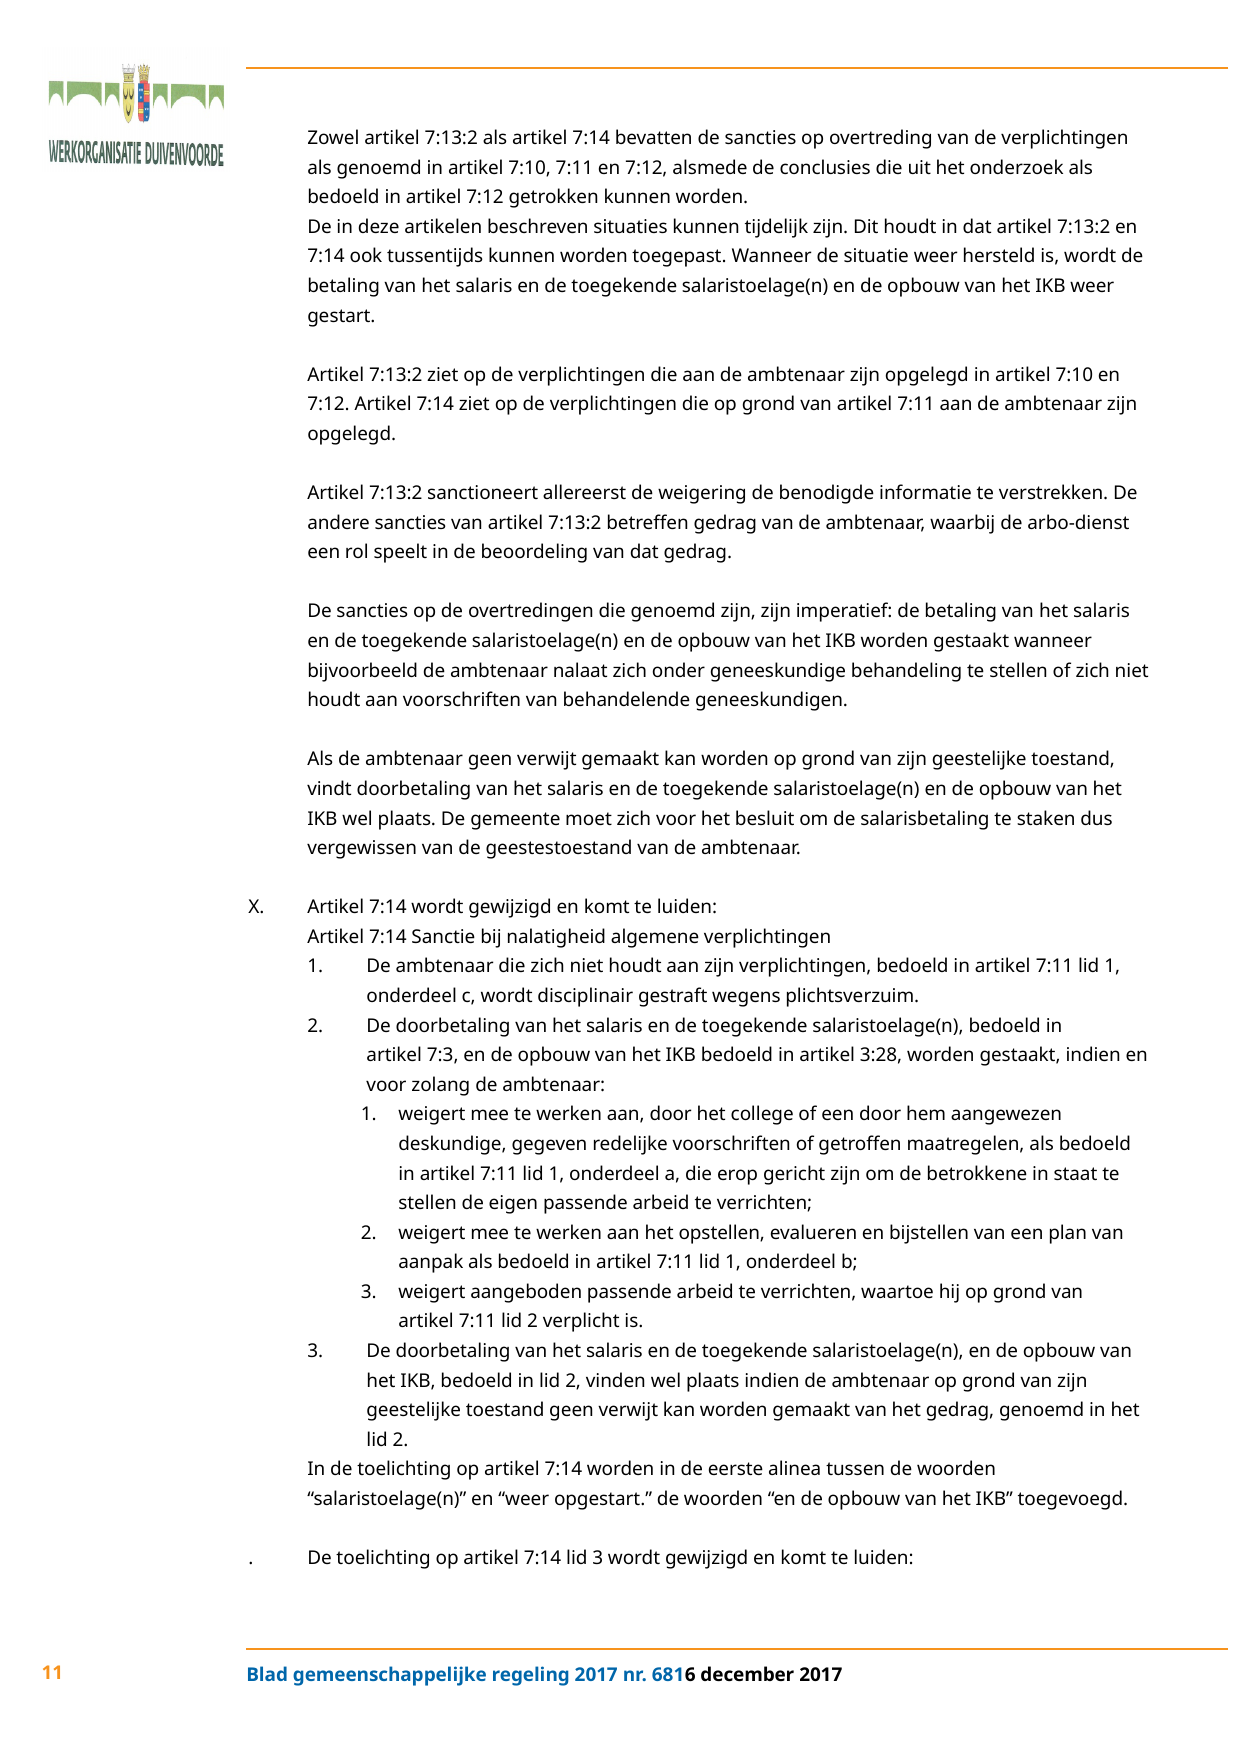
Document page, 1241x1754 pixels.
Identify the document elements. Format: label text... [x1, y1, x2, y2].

list Artikel 7:14 Sanctie bij nalatigheid algemene verplichtingen [248, 923, 1152, 949]
list Artikel 7:14 wordt gewijzigd en komt te luiden: [248, 893, 1152, 919]
list In de toelichting op artikel 7:14 worden in de eerste alinea tussen de woorden “salaristoelage(n)” en “weer opgestart.” de woorden “en de opbouw van het IKB” toegevoegd. [248, 1456, 1152, 1511]
list Als de ambtenaar geen verwijt gemaakt kan worden op grond van zijn geestelijke toestand, vindt doorbetaling van het salaris en de toegekende salaristoelage(n) en de opbouw van het IKB wel plaats. De gemeente moet zich voor het besluit om de salarisbetaling te staken dus vergewissen van de geestestoestand van de ambtenaar. [248, 746, 1152, 860]
list De ambtenaar die zich niet houdt aan zijn verplichtingen, bedoeld in artikel 7:11 lid 1, onderdeel c, wordt disciplinair gestraft wegens plichtsverzuim. [307, 953, 1152, 1008]
list Artikel 7:13:2 sanctioneert allereerst de weigering de benodigde informatie te verstrekken. De andere sancties van artikel 7:13:2 betreffen gedrag van de ambtenaar, waarbij de arbo-dienst een rol speelt in de beoordeling van dat gedrag. [248, 479, 1152, 564]
list De toelichting op artikel 7:14 lid 3 wordt gewijzigd en komt te luiden: [248, 1544, 1152, 1570]
list De doorbetaling van het salaris en de toegekende salaristoelage(n), bedoeld in artikel 7:3, en de opbouw van het IKB bedoeld in artikel 3:28, worden gestaakt, indien en voor zolang de ambtenaar: [307, 1012, 1152, 1097]
list De sancties op de overtredingen die genoemd zijn, zijn imperatief: de betaling van het salaris en de toegekende salaristoelage(n) en de opbouw van het IKB worden gestaakt wanneer bijvoorbeeld de ambtenaar nalaat zich onder geneeskundige behandeling te stellen of zich niet houdt aan voorschriften van behandelende geneeskundigen. [248, 598, 1152, 712]
list De doorbetaling van het salaris en de toegekende salaristoelage(n), en de opbouw van het IKB, bedoeld in lid 2, vinden wel plaats indien de ambtenaar op grond van zijn geestelijke toestand geen verwijt kan worden gemaakt van het gedrag, genoemd in het lid 2. [307, 1337, 1152, 1452]
list weigert mee te werken aan het opstellen, evalueren en bijstellen van een plan van aanpak als bedoeld in artikel 7:11 lid 1, onderdeel b; [361, 1219, 1152, 1274]
list De in deze artikelen beschreven situaties kunnen tijdelijk zijn. Dit houdt in dat artikel 7:13:2 en 7:14 ook tussentijds kunnen worden toegepast. Wanneer de situatie weer hersteld is, wordt de betaling van het salaris en de toegekende salaristoelage(n) en de opbouw van het IKB weer gestart. [248, 213, 1152, 328]
picture [41, 47, 231, 172]
list Artikel 7:13:2 ziet op de verplichtingen die aan de ambtenaar zijn opgelegd in artikel 7:10 en 7:12. Artikel 7:14 ziet op de verplichtingen die op grond van artikel 7:11 aan de ambtenaar zijn opgelegd. [248, 361, 1152, 446]
list weigert mee te werken aan, door het college of een door hem aangewezen deskundige, gegeven redelijke voorschriften of getroffen maatregelen, als bedoeld in artikel 7:11 lid 1, onderdeel a, die erop gericht zijn om de betrokkene in staat te stellen de eigen passende arbeid te verrichten; [361, 1101, 1152, 1215]
list weigert aangeboden passende arbeid te verrichten, waartoe hij op grond van artikel 7:11 lid 2 verplicht is. [361, 1278, 1152, 1333]
list Zowel artikel 7:13:2 als artikel 7:14 bevatten de sancties op overtreding van de verplichtingen als genoemd in artikel 7:10, 7:11 en 7:12, alsmede de conclusies die uit het onderzoek als bedoeld in artikel 7:12 getrokken kunnen worden. [248, 124, 1152, 209]
